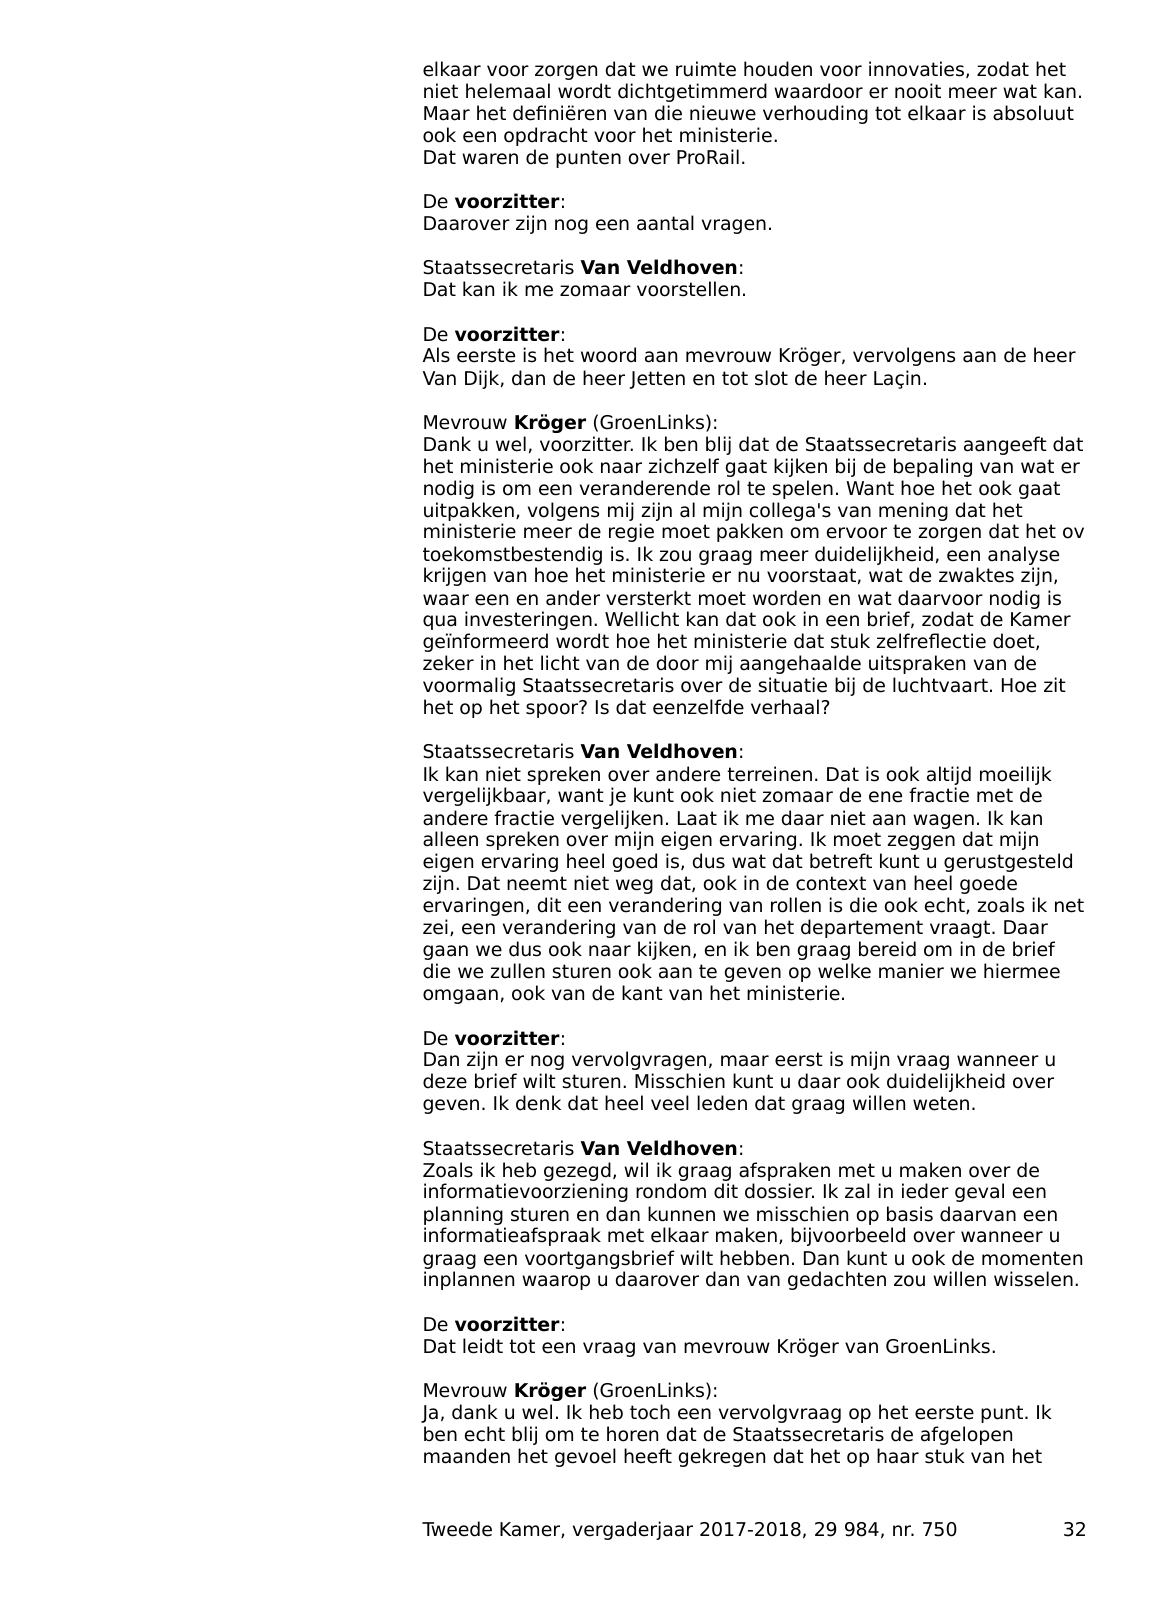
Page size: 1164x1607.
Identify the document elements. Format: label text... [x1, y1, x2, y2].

text Dan zijn er nog vervolgvragen, maar eerst is mijn vraag wanneer u deze brief wilt sturen. Misschien kunt u daar ook duidelijkheid over geven. Ik denk dat heel veel leden dat graag willen weten. [422, 1049, 1087, 1115]
text Daarover zijn nog een aantal vragen. [422, 213, 1087, 235]
text Dat kan ik me zomaar voorstellen. [422, 279, 1087, 301]
text De voorzitter: [422, 323, 1087, 345]
text Mevrouw Kröger (GroenLinks): [422, 1380, 1087, 1402]
text Staatssecretaris Van Veldhoven: [422, 741, 1087, 763]
text De voorzitter: [422, 191, 1087, 213]
text Ik kan niet spreken over andere terreinen. Dat is ook altijd moeilijk vergelijkbaar, want je kunt ook niet zomaar de ene fractie met de andere fractie vergelijken. Laat ik me daar niet aan wagen. Ik kan alleen spreken over mijn eigen ervaring. Ik moet zeggen dat mijn eigen ervaring heel goed is, dus wat dat betreft kunt u gerustgesteld zijn. Dat neemt niet weg dat, ook in de context van heel goede ervaringen, dit een verandering van rollen is die ook echt, zoals ik net zei, een verandering van de rol van het departement vraagt. Daar gaan we dus ook naar kijken, en ik ben graag bereid om in de brief die we zullen sturen ook aan te geven op welke manier we hiermee omgaan, ook van de kant van het ministerie. [422, 763, 1087, 1005]
text Mevrouw Kröger (GroenLinks): [422, 412, 1087, 433]
text Dat waren de punten over ProRail. [422, 147, 1087, 169]
text Ja, dank u wel. Ik heb toch een vervolgvraag op het eerste punt. Ik ben echt blij om te horen dat de Staatssecretaris de afgelopen maanden het gevoel heeft gekregen dat het op haar stuk van het [422, 1402, 1087, 1468]
text De voorzitter: [422, 1313, 1087, 1336]
text De voorzitter: [422, 1027, 1087, 1049]
text elkaar voor zorgen dat we ruimte houden voor innovaties, zodat het niet helemaal wordt dichtgetimmerd waardoor er nooit meer wat kan. Maar het definiëren van die nieuwe verhouding tot elkaar is absoluut ook een opdracht voor het ministerie. [422, 59, 1087, 147]
text Dat leidt tot een vraag van mevrouw Kröger van GroenLinks. [422, 1336, 1087, 1357]
text Als eerste is het woord aan mevrouw Kröger, vervolgens aan de heer Van Dijk, dan de heer Jetten en tot slot de heer Laçin. [422, 345, 1087, 389]
text Staatssecretaris Van Veldhoven: [422, 257, 1087, 279]
text Zoals ik heb gezegd, wil ik graag afspraken met u maken over de informatievoorziening rondom dit dossier. Ik zal in ieder geval een planning sturen en dan kunnen we misschien op basis daarvan een informatieafspraak met elkaar maken, bijvoorbeeld over wanneer u graag een voortgangsbrief wilt hebben. Dan kunt u ook de momenten inplannen waarop u daarover dan van gedachten zou willen wisselen. [422, 1159, 1087, 1291]
text Dank u wel, voorzitter. Ik ben blij dat de Staatssecretaris aangeeft dat het ministerie ook naar zichzelf gaat kijken bij de bepaling van wat er nodig is om een veranderende rol te spelen. Want hoe het ook gaat uitpakken, volgens mij zijn al mijn collega's van mening dat het ministerie meer de regie moet pakken om ervoor te zorgen dat het ov toekomstbestendig is. Ik zou graag meer duidelijkheid, een analyse krijgen van hoe het ministerie er nu voorstaat, wat de zwaktes zijn, waar een en ander versterkt moet worden en wat daarvoor nodig is qua investeringen. Wellicht kan dat ook in een brief, zodat de Kamer geïnformeerd wordt hoe het ministerie dat stuk zelfreflectie doet, zeker in het licht van de door mij aangehaalde uitspraken van de voormalig Staatssecretaris over de situatie bij de luchtvaart. Hoe zit het op het spoor? Is dat eenzelfde verhaal? [422, 433, 1087, 719]
text Staatssecretaris Van Veldhoven: [422, 1137, 1087, 1159]
